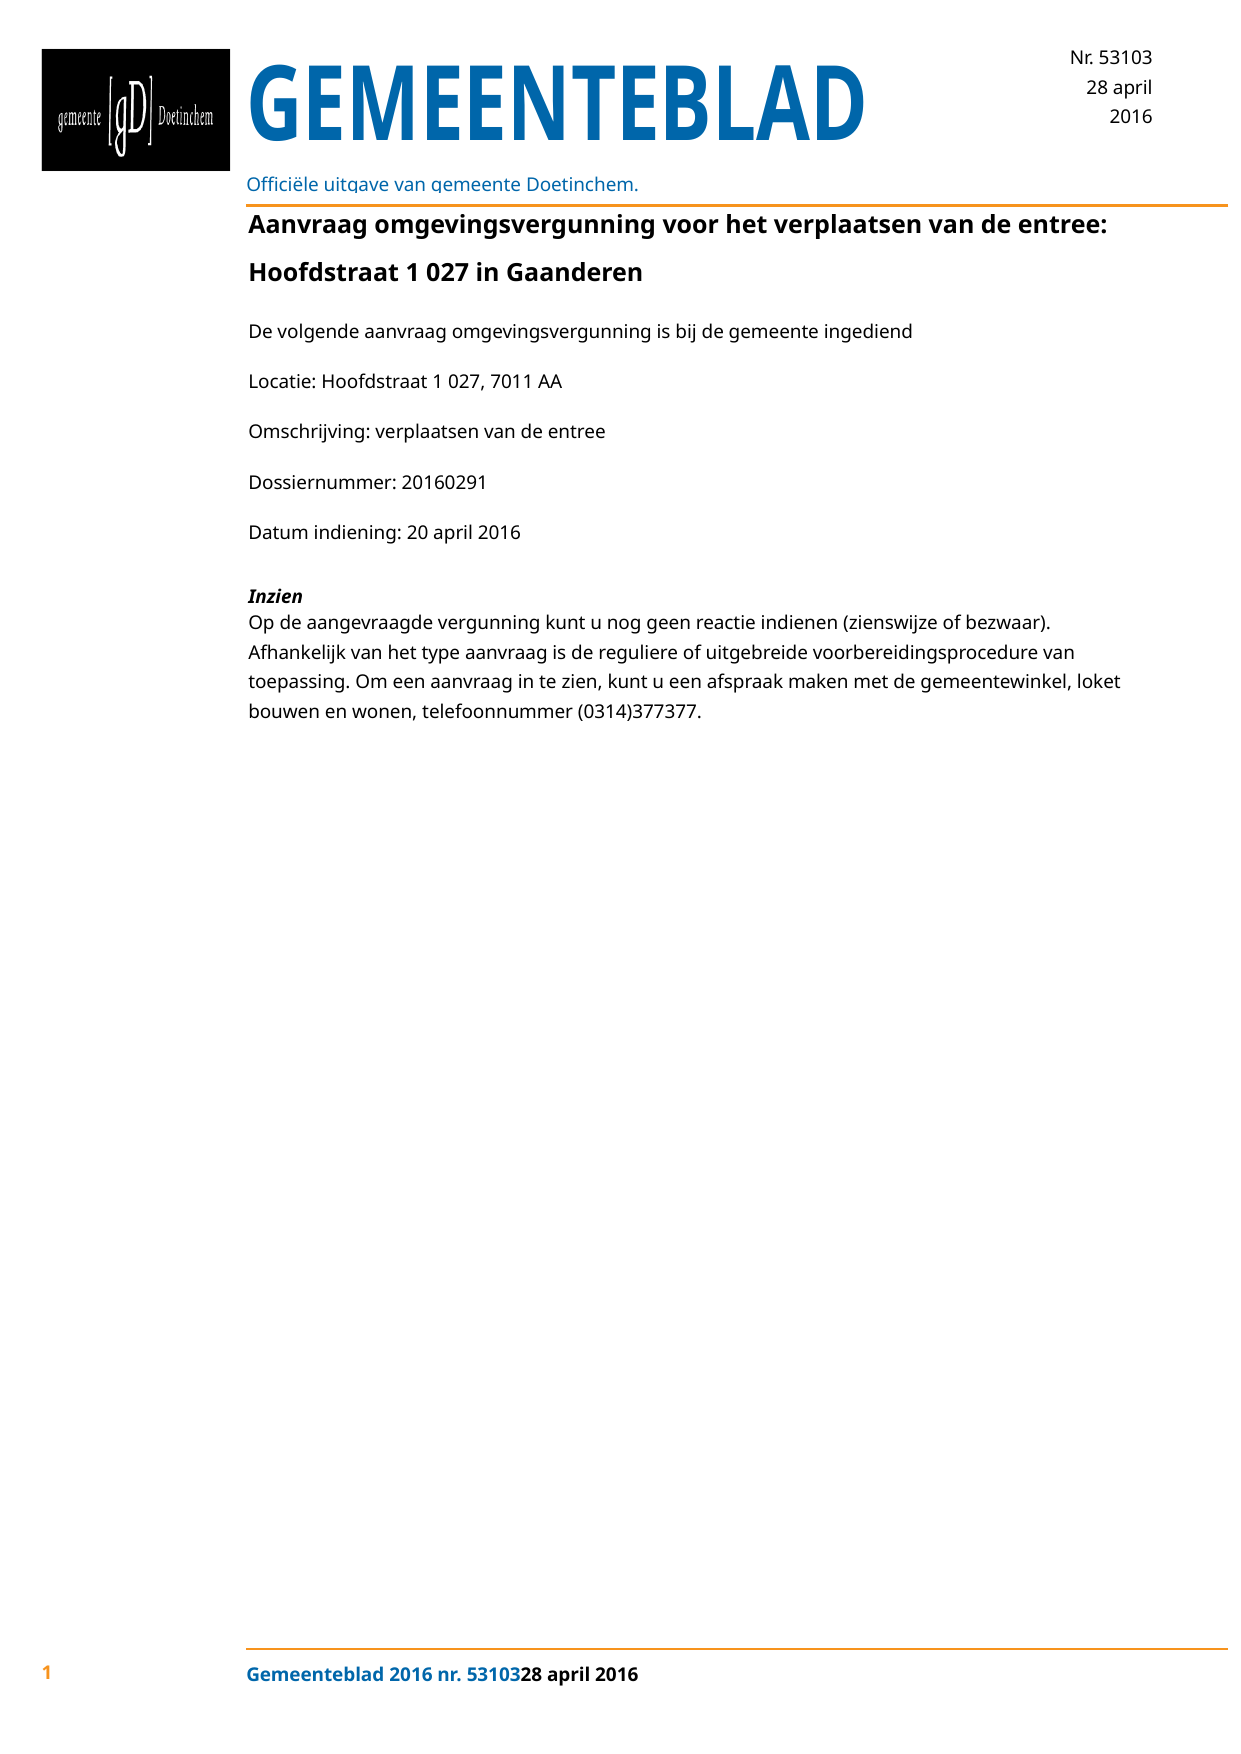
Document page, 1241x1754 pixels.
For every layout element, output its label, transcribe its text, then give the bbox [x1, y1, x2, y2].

text Dossiernummer: 20160291 [248, 469, 1152, 495]
text Locatie: Hoofdstraat 1 027, 7011 AA [248, 368, 1152, 394]
text Aanvraag omgevingsvergunning voor het verplaatsen van de entree: Hoofdstraat 1 027 in Gaanderen [248, 207, 1152, 288]
text Omschrijving: verplaatsen van de entree [248, 419, 1152, 444]
text Datum indiening: 20 april 2016 [248, 519, 1152, 545]
text Inzien [248, 583, 1152, 609]
picture [41, 47, 231, 172]
text Op de aangevraagde vergunning kunt u nog geen reactie indienen (zienswijze of bezwaar). Afhankelijk van het type aanvraag is de reguliere of uitgebreide voorbereidingsprocedure van toepassing. Om een aanvraag in te zien, kunt u een afspraak maken met de gemeentewinkel, loket bouwen en wonen, telefoonnummer (0314)377377. [248, 609, 1152, 724]
text De volgende aanvraag omgevingsvergunning is bij de gemeente ingediend [248, 318, 1152, 344]
